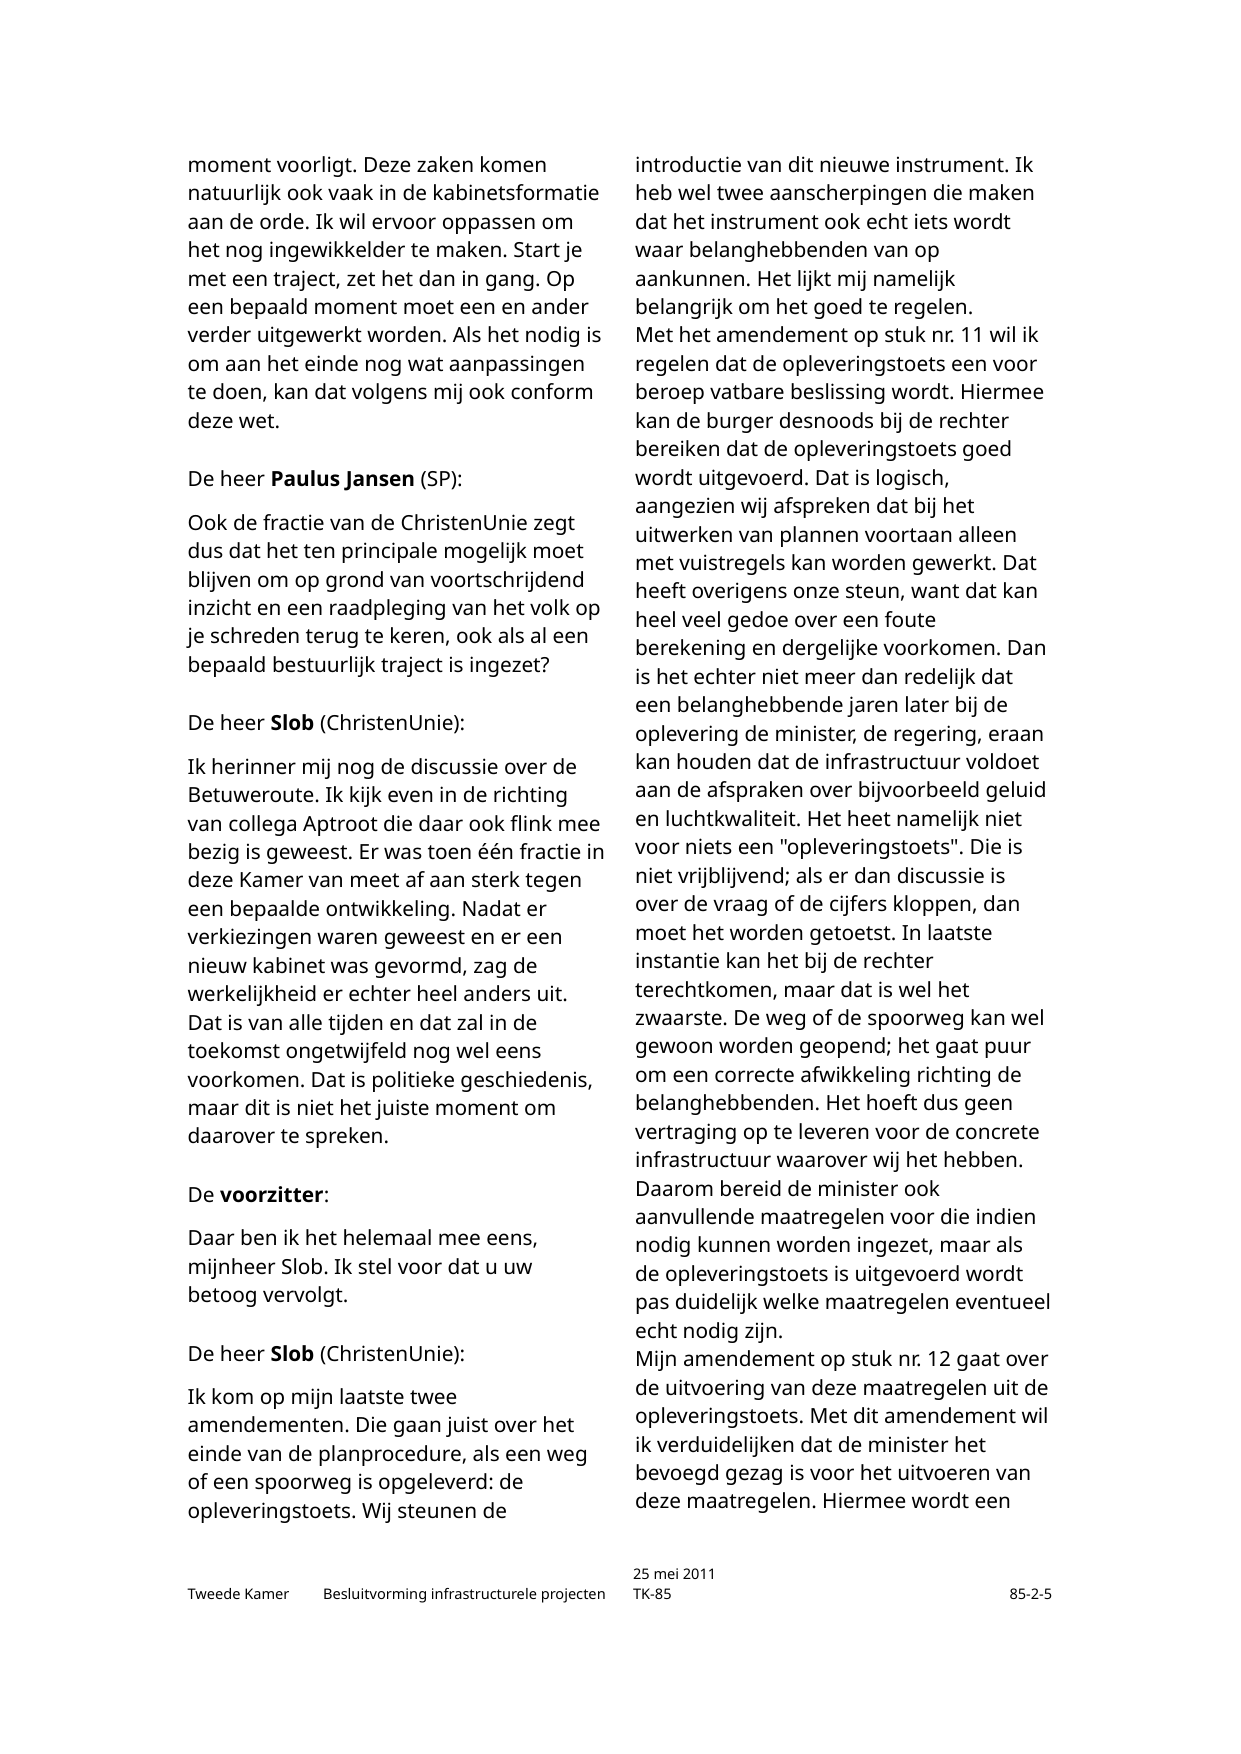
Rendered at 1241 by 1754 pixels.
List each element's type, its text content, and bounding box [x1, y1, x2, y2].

text Daar ben ik het helemaal mee eens, mijnheer Slob. Ik stel voor dat u uw betoog vervolgt. [187, 1223, 605, 1309]
text De voorzitter: [187, 1180, 605, 1208]
text Ik kom op mijn laatste twee amendementen. Die gaan juist over het einde van de planprocedure, als een weg of een spoorweg is opgeleverd: de opleveringstoets. Wij steunen de [187, 1382, 605, 1524]
text Ik herinner mij nog de discussie over de Betuweroute. Ik kijk even in de richting van collega Aptroot die daar ook flink mee bezig is geweest. Er was toen één fractie in deze Kamer van meet af aan sterk tegen een bepaalde ontwikkeling. Nadat er verkiezingen waren geweest en er een nieuw kabinet was gevormd, zag de werkelijkheid er echter heel anders uit. Dat is van alle tijden en dat zal in de toekomst ongetwijfeld nog wel eens voorkomen. Dat is politieke geschiedenis, maar dit is niet het juiste moment om daarover te spreken. [187, 752, 605, 1150]
text Met het amendement op stuk nr. 11 wil ik regelen dat de opleveringstoets een voor beroep vatbare beslissing wordt. Hiermee kan de burger desnoods bij de rechter bereiken dat de opleveringstoets goed wordt uitgevoerd. Dat is logisch, aangezien wij afspreken dat bij het uitwerken van plannen voortaan alleen met vuistregels kan worden gewerkt. Dat heeft overigens onze steun, want dat kan heel veel gedoe over een foute berekening en dergelijke voorkomen. Dan is het echter niet meer dan redelijk dat een belanghebbende jaren later bij de oplevering de minister, de regering, eraan kan houden dat de infrastructuur voldoet aan de afspraken over bijvoorbeeld geluid en luchtkwaliteit. Het heet namelijk niet voor niets een "opleveringstoets". Die is niet vrijblijvend; als er dan discussie is over de vraag of de cijfers kloppen, dan moet het worden getoetst. In laatste instantie kan het bij de rechter terechtkomen, maar dat is wel het zwaarste. De weg of de spoorweg kan wel gewoon worden geopend; het gaat puur om een correcte afwikkeling richting de belanghebbenden. Het hoeft dus geen vertraging op te leveren voor de concrete infrastructuur waarover wij het hebben. Daarom bereid de minister ook aanvullende maatregelen voor die indien nodig kunnen worden ingezet, maar als de opleveringstoets is uitgevoerd wordt pas duidelijk welke maatregelen eventueel echt nodig zijn. [635, 321, 1053, 1344]
text De heer Paulus Jansen (SP): [187, 464, 605, 493]
text introductie van dit nieuwe instrument. Ik heb wel twee aanscherpingen die maken dat het instrument ook echt iets wordt waar belanghebbenden van op aankunnen. Het lijkt mij namelijk belangrijk om het goed te regelen. [635, 150, 1053, 321]
text De heer Slob (ChristenUnie): [187, 708, 605, 737]
text Mijn amendement op stuk nr. 12 gaat over de uitvoering van deze maatregelen uit de opleveringstoets. Met dit amendement wil ik verduidelijken dat de minister het bevoegd gezag is voor het uitvoeren van deze maatregelen. Hiermee wordt een [635, 1344, 1053, 1515]
text Ook de fractie van de ChristenUnie zegt dus dat het ten principale mogelijk moet blijven om op grond van voortschrijdend inzicht en een raadpleging van het volk op je schreden terug te keren, ook als al een bepaald bestuurlijk traject is ingezet? [187, 508, 605, 678]
text De heer Slob (ChristenUnie): [187, 1339, 605, 1367]
text moment voorligt. Deze zaken komen natuurlijk ook vaak in de kabinetsformatie aan de orde. Ik wil ervoor oppassen om het nog ingewikkelder te maken. Start je met een traject, zet het dan in gang. Op een bepaald moment moet een en ander verder uitgewerkt worden. Als het nodig is om aan het einde nog wat aanpassingen te doen, kan dat volgens mij ook conform deze wet. [187, 150, 605, 434]
